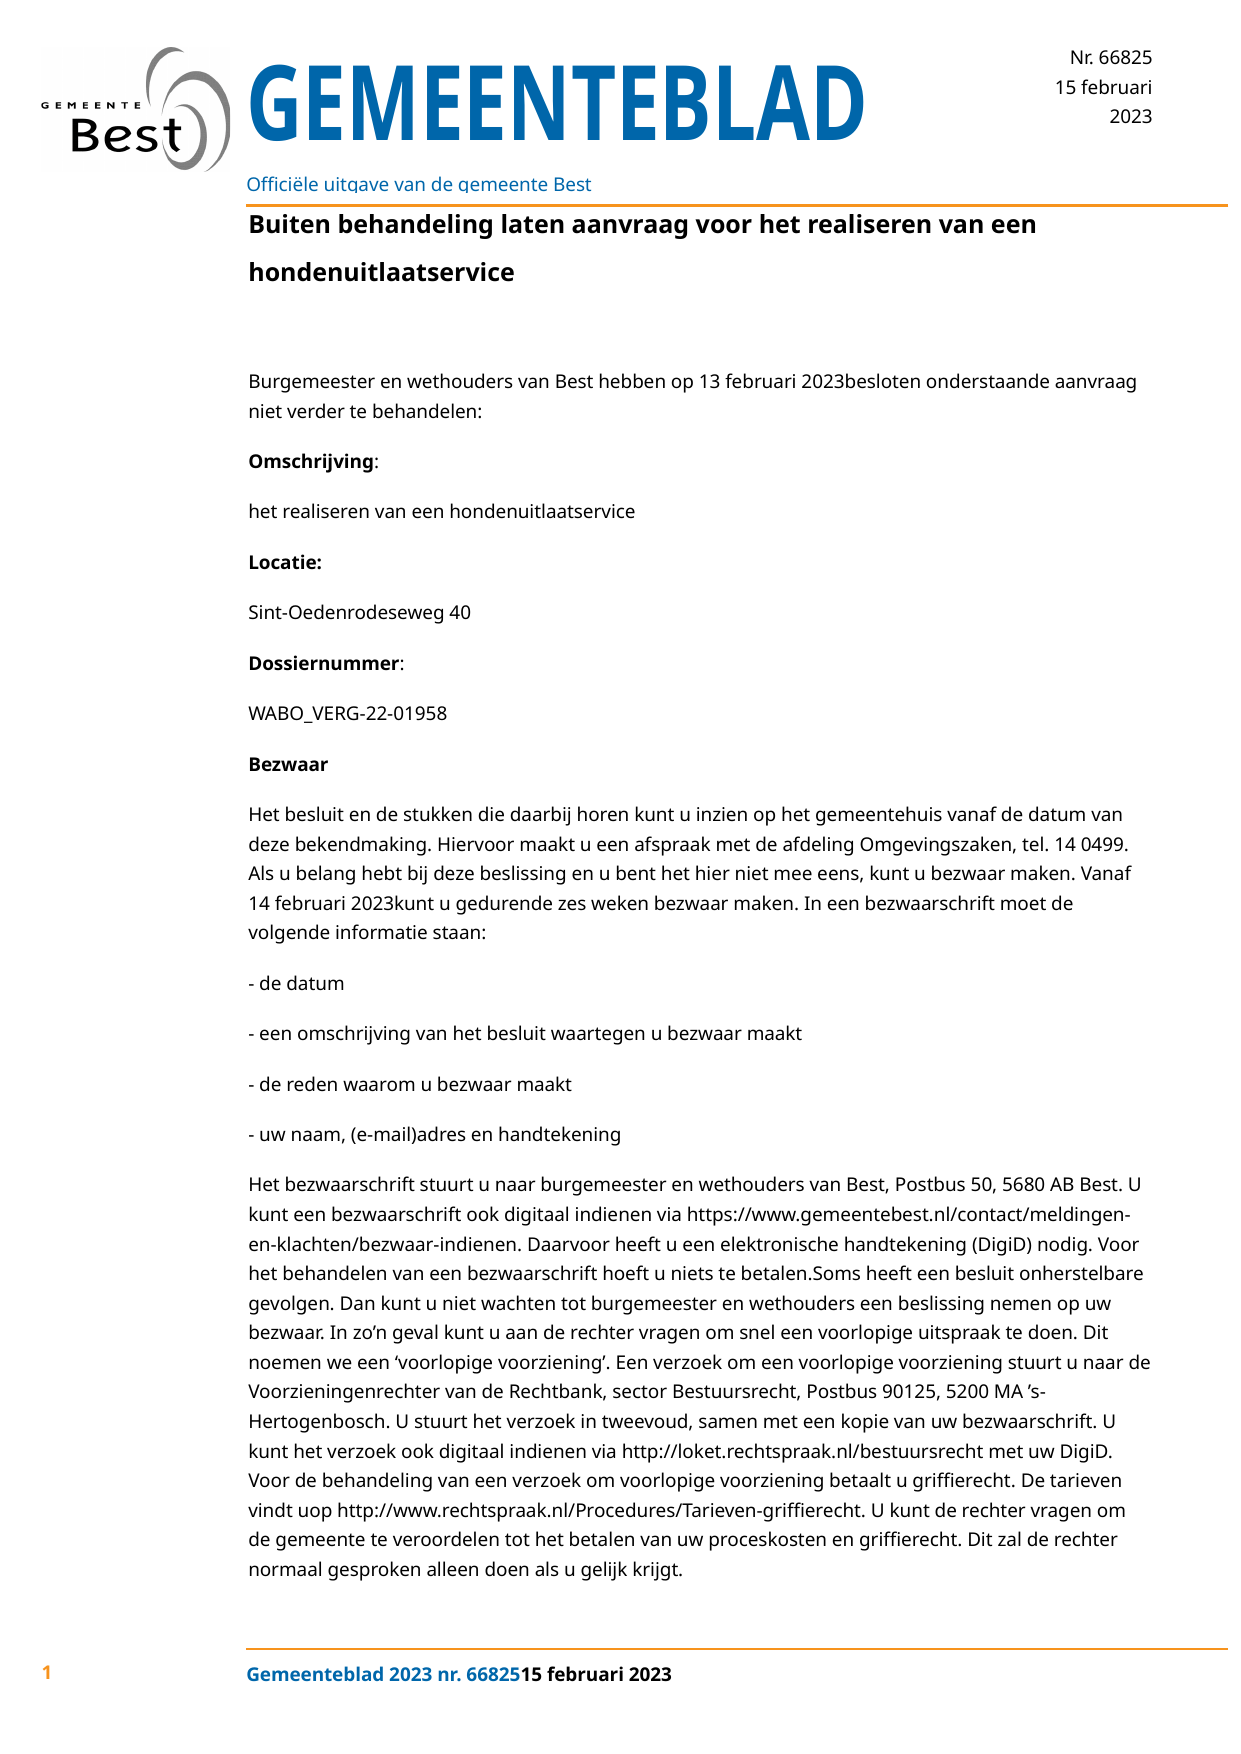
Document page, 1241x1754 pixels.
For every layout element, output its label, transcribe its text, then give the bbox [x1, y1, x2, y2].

text Het bezwaarschrift stuurt u naar burgemeester en wethouders van Best, Postbus 50, 5680 AB Best. U kunt een bezwaarschrift ook digitaal indienen via https://www.gemeentebest.nl/contact/meldingen-en-klachten/bezwaar-indienen. Daarvoor heeft u een elektronische handtekening (DigiD) nodig. Voor het behandelen van een bezwaarschrift hoeft u niets te betalen.Soms heeft een besluit onherstelbare gevolgen. Dan kunt u niet wachten tot burgemeester en wethouders een beslissing nemen op uw bezwaar. In zo’n geval kunt u aan de rechter vragen om snel een voorlopige uitspraak te doen. Dit noemen we een ‘voorlopige voorziening’. Een verzoek om een voorlopige voorziening stuurt u naar de Voorzieningenrechter van de Rechtbank, sector Bestuursrecht, Postbus 90125, 5200 MA ’s-Hertogenbosch. U stuurt het verzoek in tweevoud, samen met een kopie van uw bezwaarschrift. U kunt het verzoek ook digitaal indienen via http://loket.rechtspraak.nl/bestuursrecht met uw DigiD. Voor de behandeling van een verzoek om voorlopige voorziening betaalt u griffierecht. De tarieven vindt uop http://www.rechtspraak.nl/Procedures/Tarieven-griffierecht. U kunt de rechter vragen om de gemeente te veroordelen tot het betalen van uw proceskosten en griffierecht. Dit zal de rechter normaal gesproken alleen doen als u gelijk krijgt. [248, 1172, 1152, 1582]
text Omschrijving: [248, 448, 1152, 474]
text - een omschrijving van het besluit waartegen u bezwaar maakt [248, 1020, 1152, 1046]
text - de datum [248, 970, 1152, 996]
text Sint-Oedenrodeseweg 40 [248, 599, 1152, 625]
text Locatie: [248, 549, 1152, 575]
text Het besluit en de stukken die daarbij horen kunt u inzien op het gemeentehuis vanaf de datum van deze bekendmaking. Hiervoor maakt u een afspraak met de afdeling Omgevingszaken, tel. 14 0499. Als u belang hebt bij deze beslissing en u bent het hier niet mee eens, kunt u bezwaar maken. Vanaf 14 februari 2023kunt u gedurende zes weken bezwaar maken. In een bezwaarschrift moet de volgende informatie staan: [248, 801, 1152, 945]
text - uw naam, (e-mail)adres en handtekening [248, 1121, 1152, 1147]
text Burgemeester en wethouders van Best hebben op 13 februari 2023besloten onderstaande aanvraag niet verder te behandelen: [248, 368, 1152, 424]
text Dossiernummer: [248, 650, 1152, 676]
text Bezwaar [248, 751, 1152, 777]
text - de reden waarom u bezwaar maakt [248, 1071, 1152, 1097]
text Buiten behandeling laten aanvraag voor het realiseren van een hondenuitlaatservice [248, 207, 1152, 288]
text het realiseren van een hondenuitlaatservice [248, 499, 1152, 524]
text WABO_VERG-22-01958 [248, 700, 1152, 726]
picture [41, 47, 231, 172]
